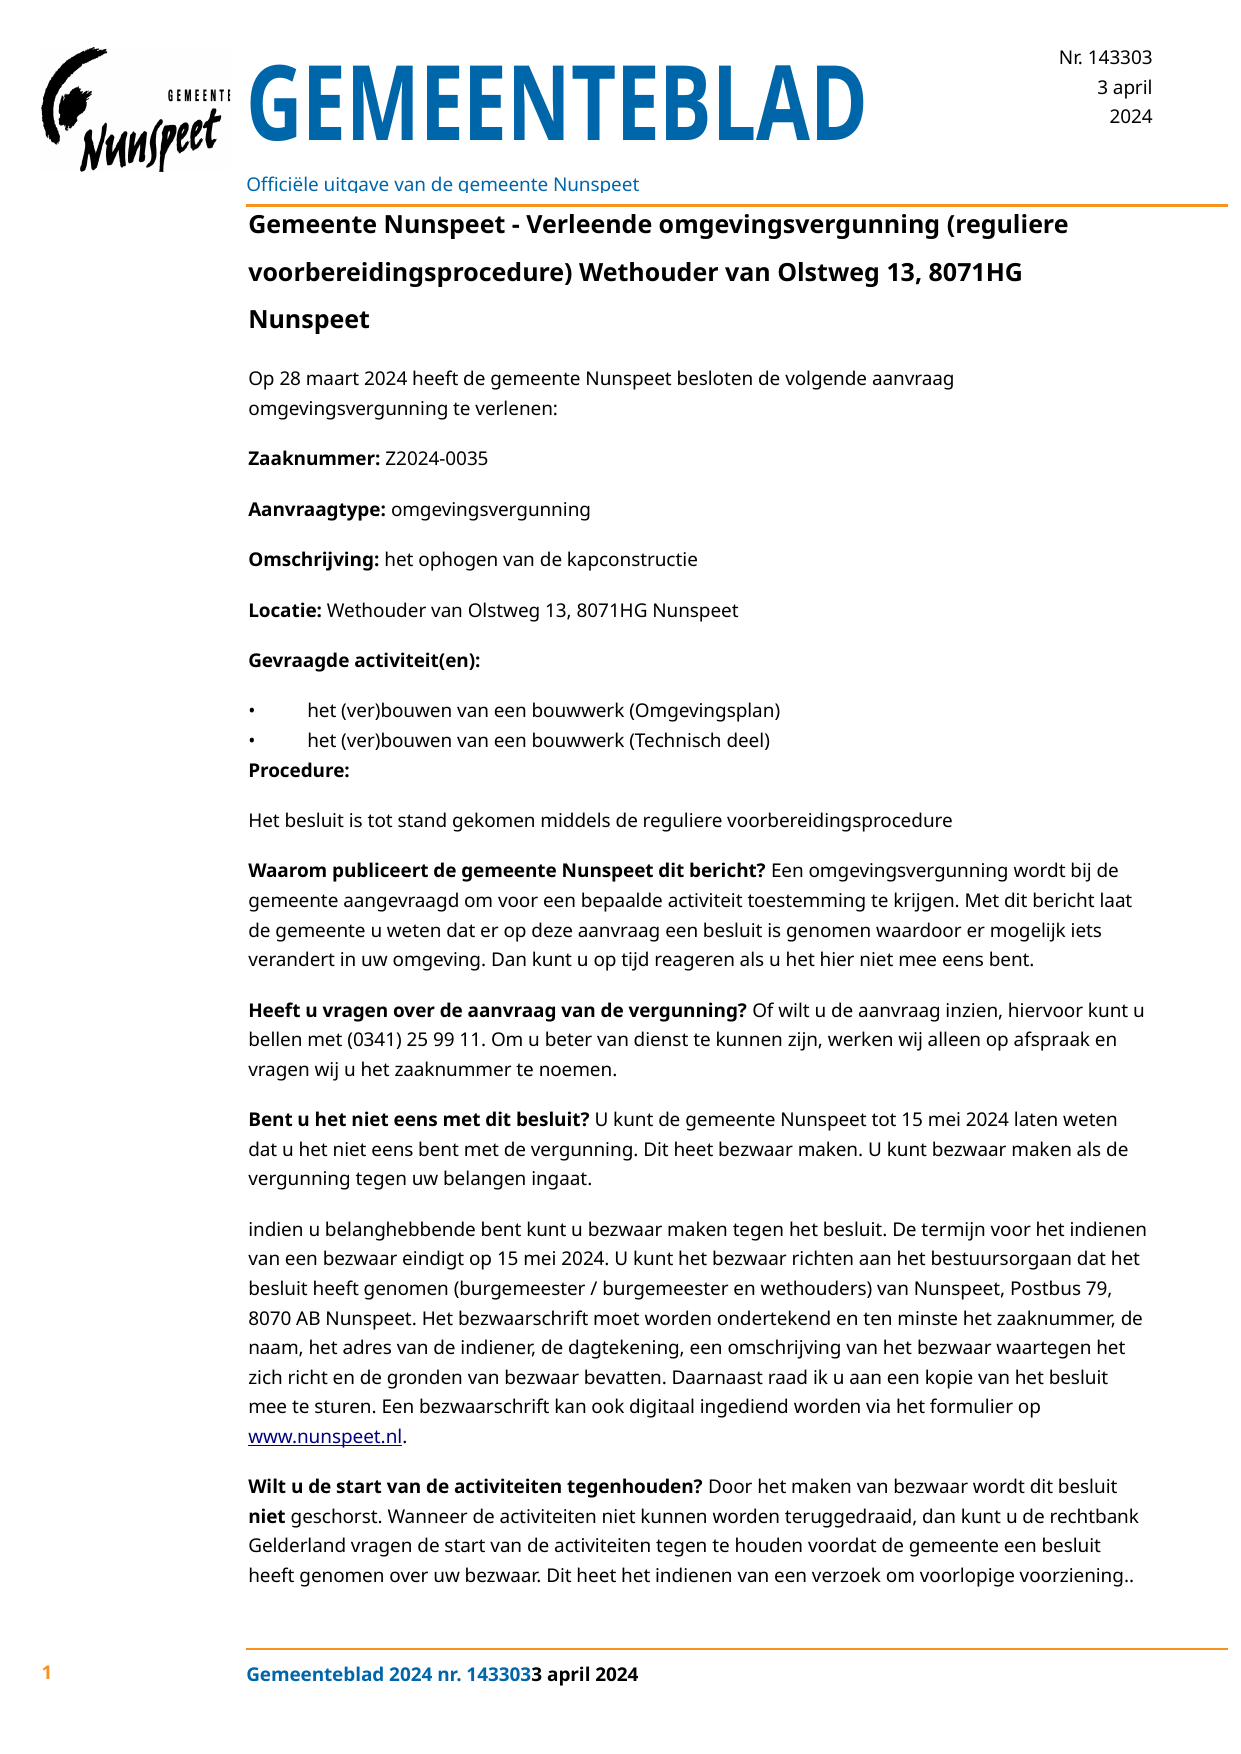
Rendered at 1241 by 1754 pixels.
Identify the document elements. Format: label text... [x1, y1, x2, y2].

text Bent u het niet eens met dit besluit? U kunt de gemeente Nunspeet tot 15 mei 2024 laten weten dat u het niet eens bent met de vergunning. Dit heet bezwaar maken. U kunt bezwaar maken als de vergunning tegen uw belangen ingaat. [248, 1106, 1152, 1191]
text Locatie: Wethouder van Olstweg 13, 8071HG Nunspeet [248, 597, 1152, 622]
text Het besluit is tot stand gekomen middels de reguliere voorbereidingsprocedure [248, 807, 1152, 833]
text Gemeente Nunspeet - Verleende omgevingsvergunning (reguliere voorbereidingsprocedure) Wethouder van Olstweg 13, 8071HG Nunspeet [248, 207, 1152, 336]
picture [41, 47, 231, 172]
text Procedure: [248, 757, 1152, 782]
text Op 28 maart 2024 heeft de gemeente Nunspeet besloten de volgende aanvraag omgevingsvergunning te verlenen: [248, 366, 1152, 421]
text Wilt u de start van de activiteiten tegenhouden? Door het maken van bezwaar wordt dit besluit niet geschorst. Wanneer de activiteiten niet kunnen worden teruggedraaid, dan kunt u de rechtbank Gelderland vragen de start van de activiteiten tegen te houden voordat de gemeente een besluit heeft genomen over uw bezwaar. Dit heet het indienen van een verzoek om voorlopige voorziening.. [248, 1473, 1152, 1588]
text Zaaknummer: Z2024-0035 [248, 446, 1152, 471]
text indien u belanghebbende bent kunt u bezwaar maken tegen het besluit. De termijn voor het indienen van een bezwaar eindigt op 15 mei 2024. U kunt het bezwaar richten aan het bestuursorgaan dat het besluit heeft genomen (burgemeester / burgemeester en wethouders) van Nunspeet, Postbus 79, 8070 AB Nunspeet. Het bezwaarschrift moet worden ondertekend en ten minste het zaaknummer, de naam, het adres van de indiener, de dagtekening, een omschrijving van het bezwaar waartegen het zich richt en de gronden van bezwaar bevatten. Daarnaast raad ik u aan een kopie van het besluit mee te sturen. Een bezwaarschrift kan ook digitaal ingediend worden via het formulier op www.nunspeet.nl. [248, 1216, 1152, 1449]
text Aanvraagtype: omgevingsvergunning [248, 496, 1152, 522]
text Waarom publiceert de gemeente Nunspeet dit bericht? Een omgevingsvergunning wordt bij de gemeente aangevraagd om voor een bepaalde activiteit toestemming te krijgen. Met dit bericht laat de gemeente u weten dat er op deze aanvraag een besluit is genomen waardoor er mogelijk iets verandert in uw omgeving. Dan kunt u op tijd reageren als u het hier niet mee eens bent. [248, 858, 1152, 972]
text Gevraagde activiteit(en): [248, 647, 1152, 673]
text Heeft u vragen over de aanvraag van de vergunning? Of wilt u de aanvraag inzien, hiervoor kunt u bellen met (0341) 25 99 11. Om u beter van dienst te kunnen zijn, werken wij alleen op afspraak en vragen wij u het zaaknummer te noemen. [248, 997, 1152, 1082]
list het (ver)bouwen van een bouwwerk (Omgevingsplan) [248, 698, 1152, 723]
text Omschrijving: het ophogen van de kapconstructie [248, 546, 1152, 572]
list het (ver)bouwen van een bouwwerk (Technisch deel) [248, 727, 1152, 753]
